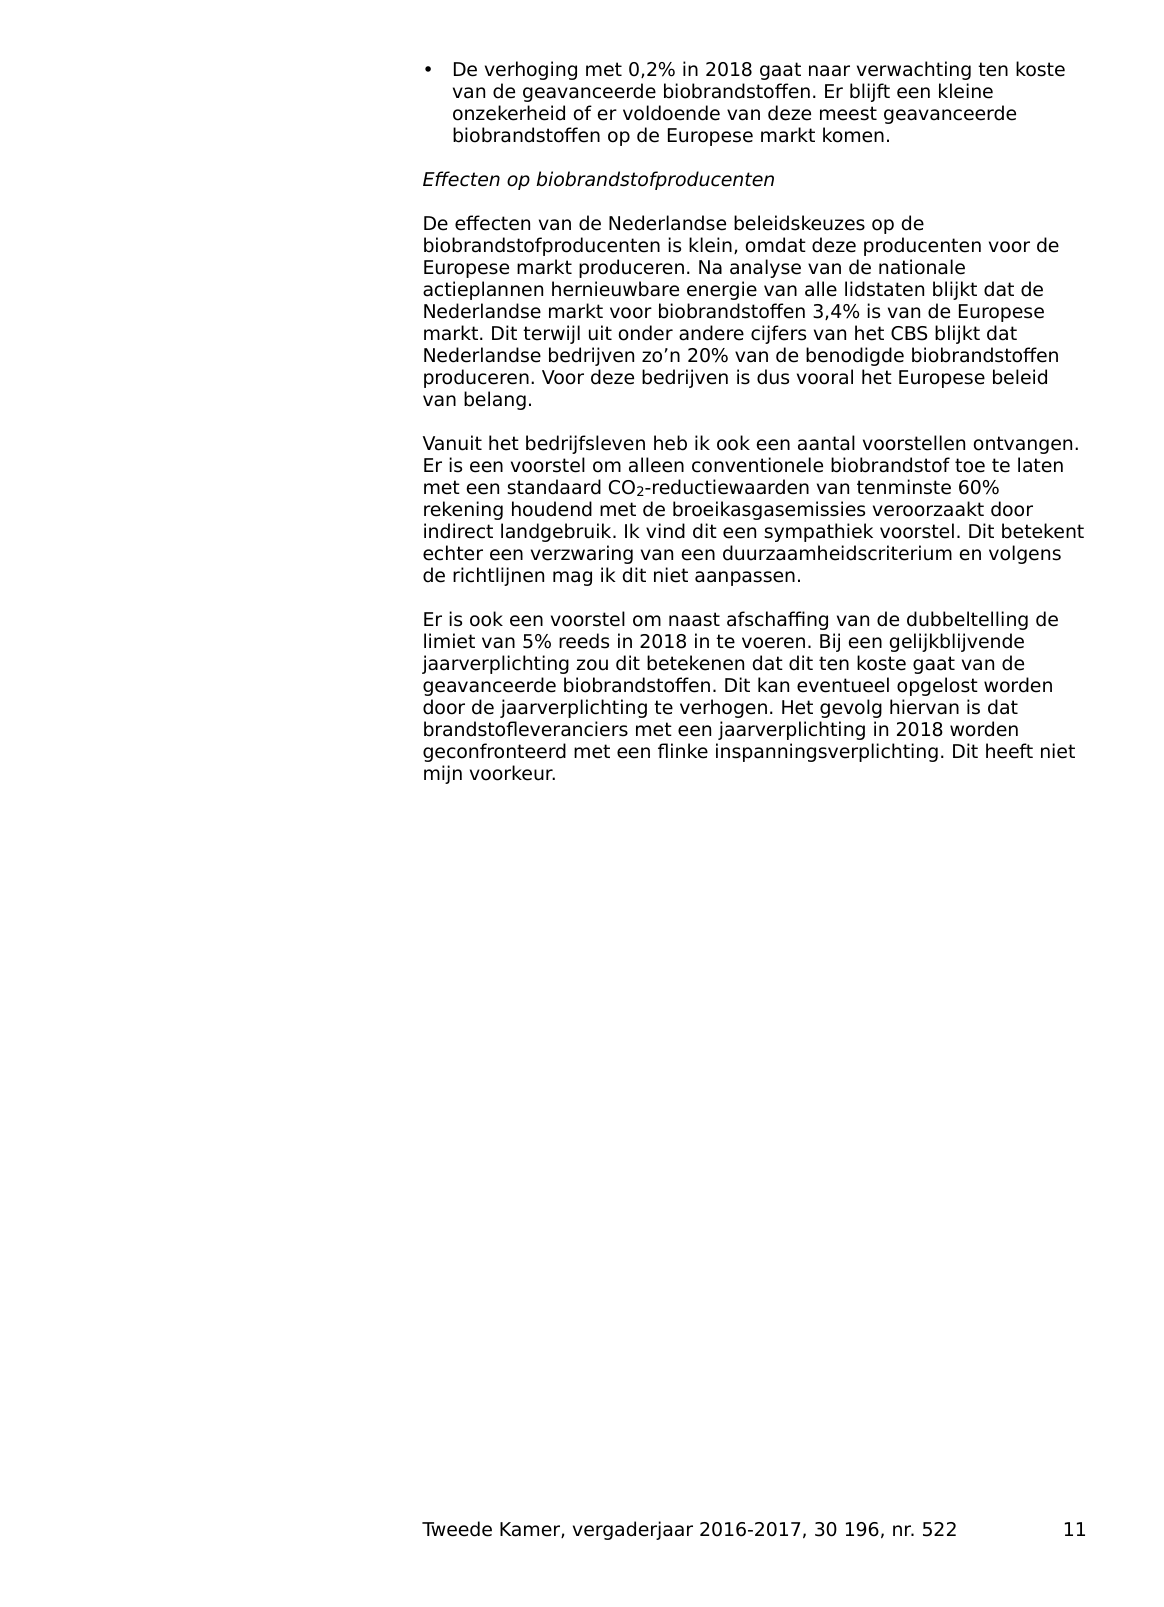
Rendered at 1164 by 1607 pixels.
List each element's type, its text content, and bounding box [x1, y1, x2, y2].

subtitle Effecten op biobrandstofproducenten [422, 169, 1087, 191]
text Er is ook een voorstel om naast afschaffing van de dubbeltelling de limiet van 5% reeds in 2018 in te voeren. Bij een gelijkblijvende jaarverplichting zou dit betekenen dat dit ten koste gaat van de geavanceerde biobrandstoffen. Dit kan eventueel opgelost worden door de jaarverplichting te verhogen. Het gevolg hiervan is dat brandstofleveranciers met een jaarverplichting in 2018 worden geconfronteerd met een flinke inspanningsverplichting. Dit heeft niet mijn voorkeur. [422, 609, 1087, 785]
text De effecten van de Nederlandse beleidskeuzes op de biobrandstofproducenten is klein, omdat deze producenten voor de Europese markt produceren. Na analyse van de nationale actieplannen hernieuwbare energie van alle lidstaten blijkt dat de Nederlandse markt voor biobrandstoffen 3,4% is van de Europese markt. Dit terwijl uit onder andere cijfers van het CBS blijkt dat Nederlandse bedrijven zo’n 20% van de benodigde biobrandstoffen produceren. Voor deze bedrijven is dus vooral het Europese beleid van belang. [422, 213, 1087, 411]
text • De verhoging met 0,2% in 2018 gaat naar verwachting ten koste van de geavanceerde biobrandstoffen. Er blijft een kleine onzekerheid of er voldoende van deze meest geavanceerde biobrandstoffen op de Europese markt komen. [422, 59, 1087, 147]
text Vanuit het bedrijfsleven heb ik ook een aantal voorstellen ontvangen. Er is een voorstel om alleen conventionele biobrandstof toe te laten met een standaard CO2-reductiewaarden van tenminste 60% rekening houdend met de broeikasgasemissies veroorzaakt door indirect landgebruik. Ik vind dit een sympathiek voorstel. Dit betekent echter een verzwaring van een duurzaamheidscriterium en volgens de richtlijnen mag ik dit niet aanpassen. [422, 433, 1087, 587]
